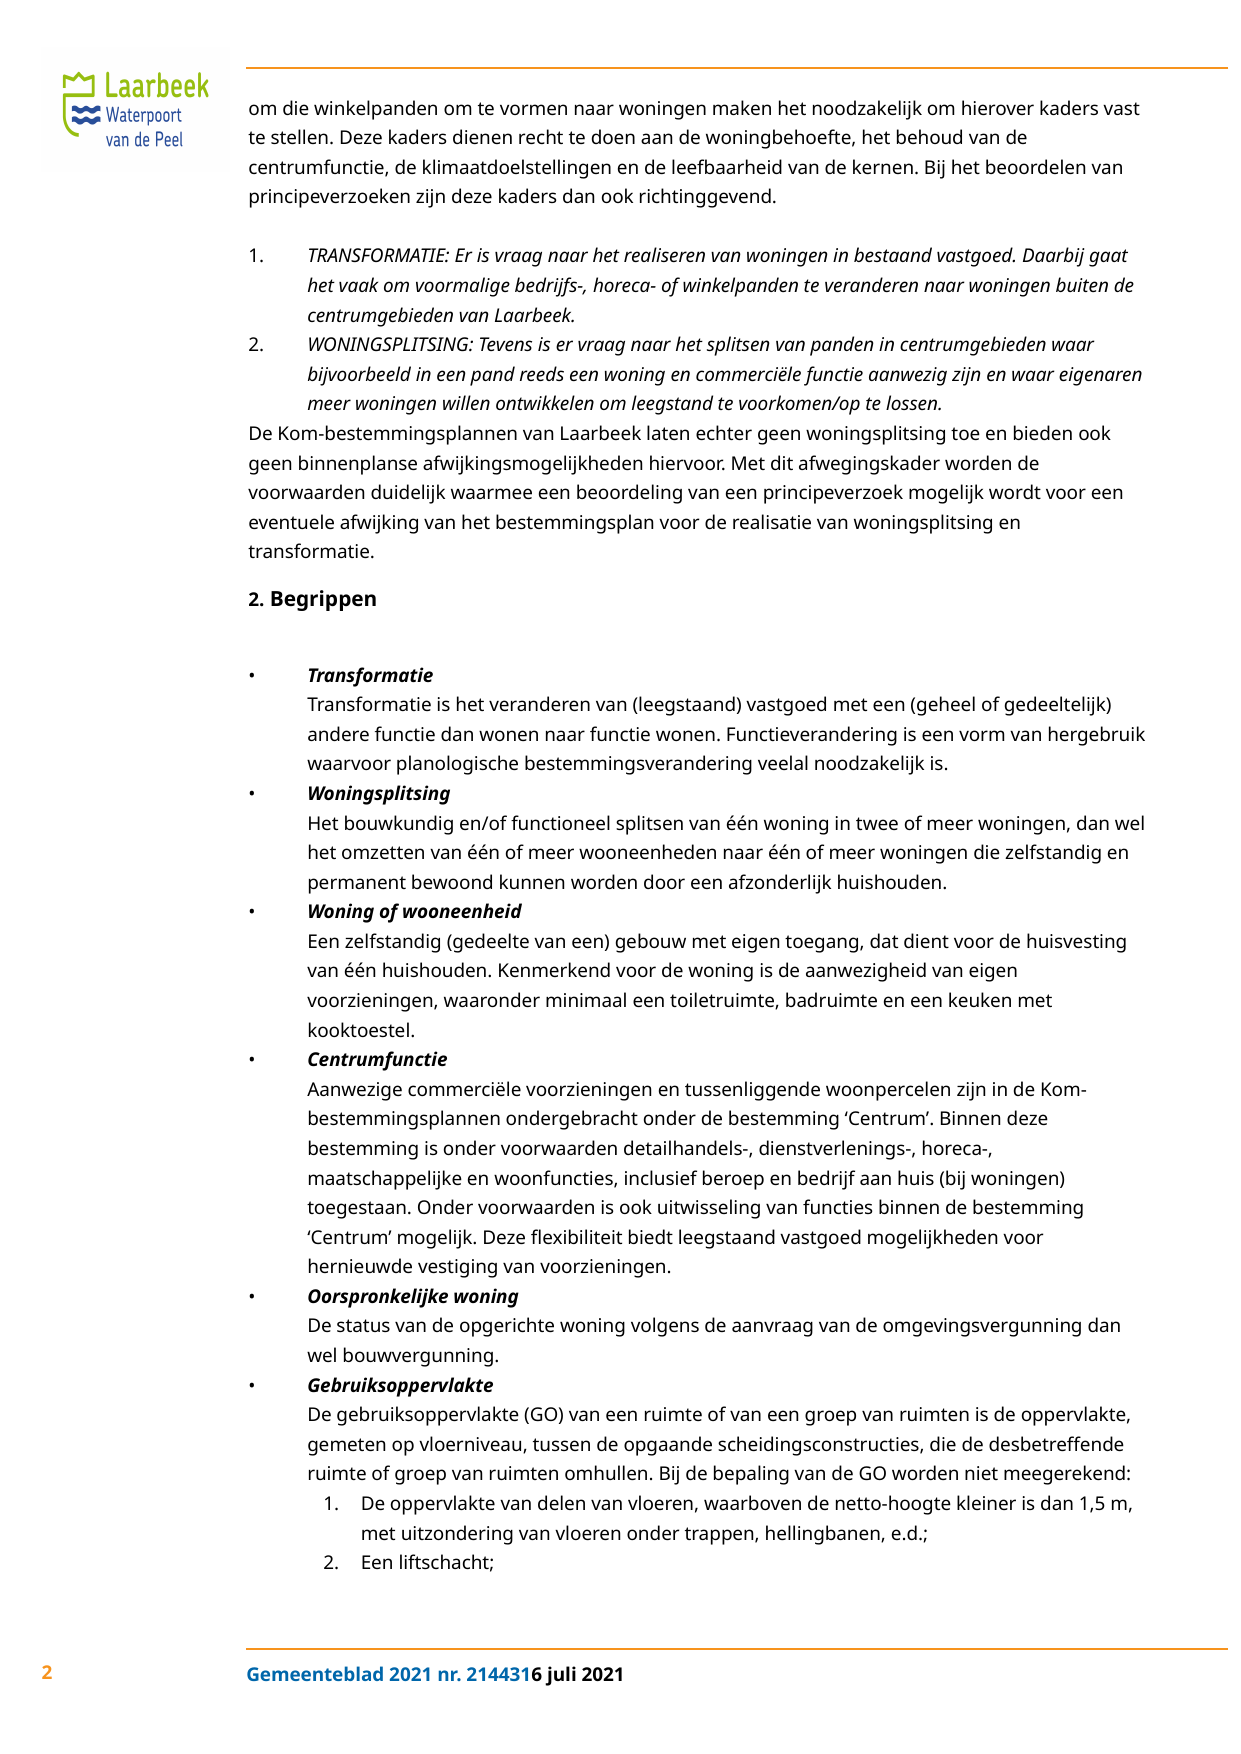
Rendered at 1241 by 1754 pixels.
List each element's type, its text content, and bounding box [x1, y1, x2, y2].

text om die winkelpanden om te vormen naar woningen maken het noodzakelijk om hierover kaders vast te stellen. Deze kaders dienen recht te doen aan de woningbehoefte, het behoud van de centrumfunctie, de klimaatdoelstellingen en de leefbaarheid van de kernen. Bij het beoordelen van principeverzoeken zijn deze kaders dan ook richtinggevend. [248, 95, 1152, 209]
list Gebruiksoppervlakte [248, 1372, 1152, 1398]
list De gebruiksoppervlakte (GO) van een ruimte of van een groep van ruimten is de oppervlakte, gemeten op vloerniveau, tussen de opgaande scheidingsconstructies, die de desbetreffende ruimte of groep van ruimten omhullen. Bij de bepaling van de GO worden niet meegerekend: [248, 1401, 1152, 1486]
list De status van de opgerichte woning volgens de aanvraag van de omgevingsvergunning dan wel bouwvergunning. [248, 1313, 1152, 1368]
list Transformatie is het veranderen van (leegstaand) vastgoed met een (geheel of gedeeltelijk) andere functie dan wonen naar functie wonen. Functieverandering is een vorm van hergebruik waarvoor planologische bestemmingsverandering veelal noodzakelijk is. [248, 691, 1152, 776]
list Een zelfstandig (gedeelte van een) gebouw met eigen toegang, dat dient voor de huisvesting van één huishouden. Kenmerkend voor de woning is de aanwezigheid van eigen voorzieningen, waaronder minimaal een toiletruimte, badruimte en een keuken met kooktoestel. [248, 928, 1152, 1043]
text 2. Begrippen [248, 584, 1152, 613]
list Een liftschacht; [323, 1549, 1152, 1575]
picture [41, 47, 231, 172]
list Woning of wooneenheid [248, 898, 1152, 924]
list Centrumfunctie [248, 1046, 1152, 1072]
list Woningsplitsing [248, 780, 1152, 806]
text De Kom-bestemmingsplannen van Laarbeek laten echter geen woningsplitsing toe en bieden ook geen binnenplanse afwijkingsmogelijkheden hiervoor. Met dit afwegingskader worden de voorwaarden duidelijk waarmee een beoordeling van een principeverzoek mogelijk wordt voor een eventuele afwijking van het bestemmingsplan voor de realisatie van woningsplitsing en transformatie. [248, 420, 1152, 564]
list De oppervlakte van delen van vloeren, waarboven de netto-hoogte kleiner is dan 1,5 m, met uitzondering van vloeren onder trappen, hellingbanen, e.d.; [323, 1490, 1152, 1546]
list Transformatie [248, 662, 1152, 688]
list Oorspronkelijke woning [248, 1283, 1152, 1309]
list TRANSFORMATIE: Er is vraag naar het realiseren van woningen in bestaand vastgoed. Daarbij gaat het vaak om voormalige bedrijfs-, horeca- of winkelpanden te veranderen naar woningen buiten de centrumgebieden van Laarbeek. [248, 243, 1152, 328]
list WONINGSPLITSING: Tevens is er vraag naar het splitsen van panden in centrumgebieden waar bijvoorbeeld in een pand reeds een woning en commerciële functie aanwezig zijn en waar eigenaren meer woningen willen ontwikkelen om leegstand te voorkomen/op te lossen. [248, 331, 1152, 416]
list Het bouwkundig en/of functioneel splitsen van één woning in twee of meer woningen, dan wel het omzetten van één of meer wooneenheden naar één of meer woningen die zelfstandig en permanent bewoond kunnen worden door een afzonderlijk huishouden. [248, 810, 1152, 895]
list Aanwezige commerciële voorzieningen en tussenliggende woonpercelen zijn in de Kom-bestemmingsplannen ondergebracht onder de bestemming ‘Centrum’. Binnen deze bestemming is onder voorwaarden detailhandels-, dienstverlenings-, horeca-, maatschappelijke en woonfuncties, inclusief beroep en bedrijf aan huis (bij woningen) toegestaan. Onder voorwaarden is ook uitwisseling van functies binnen de bestemming ‘Centrum’ mogelijk. Deze flexibiliteit biedt leegstaand vastgoed mogelijkheden voor hernieuwde vestiging van voorzieningen. [248, 1076, 1152, 1279]
